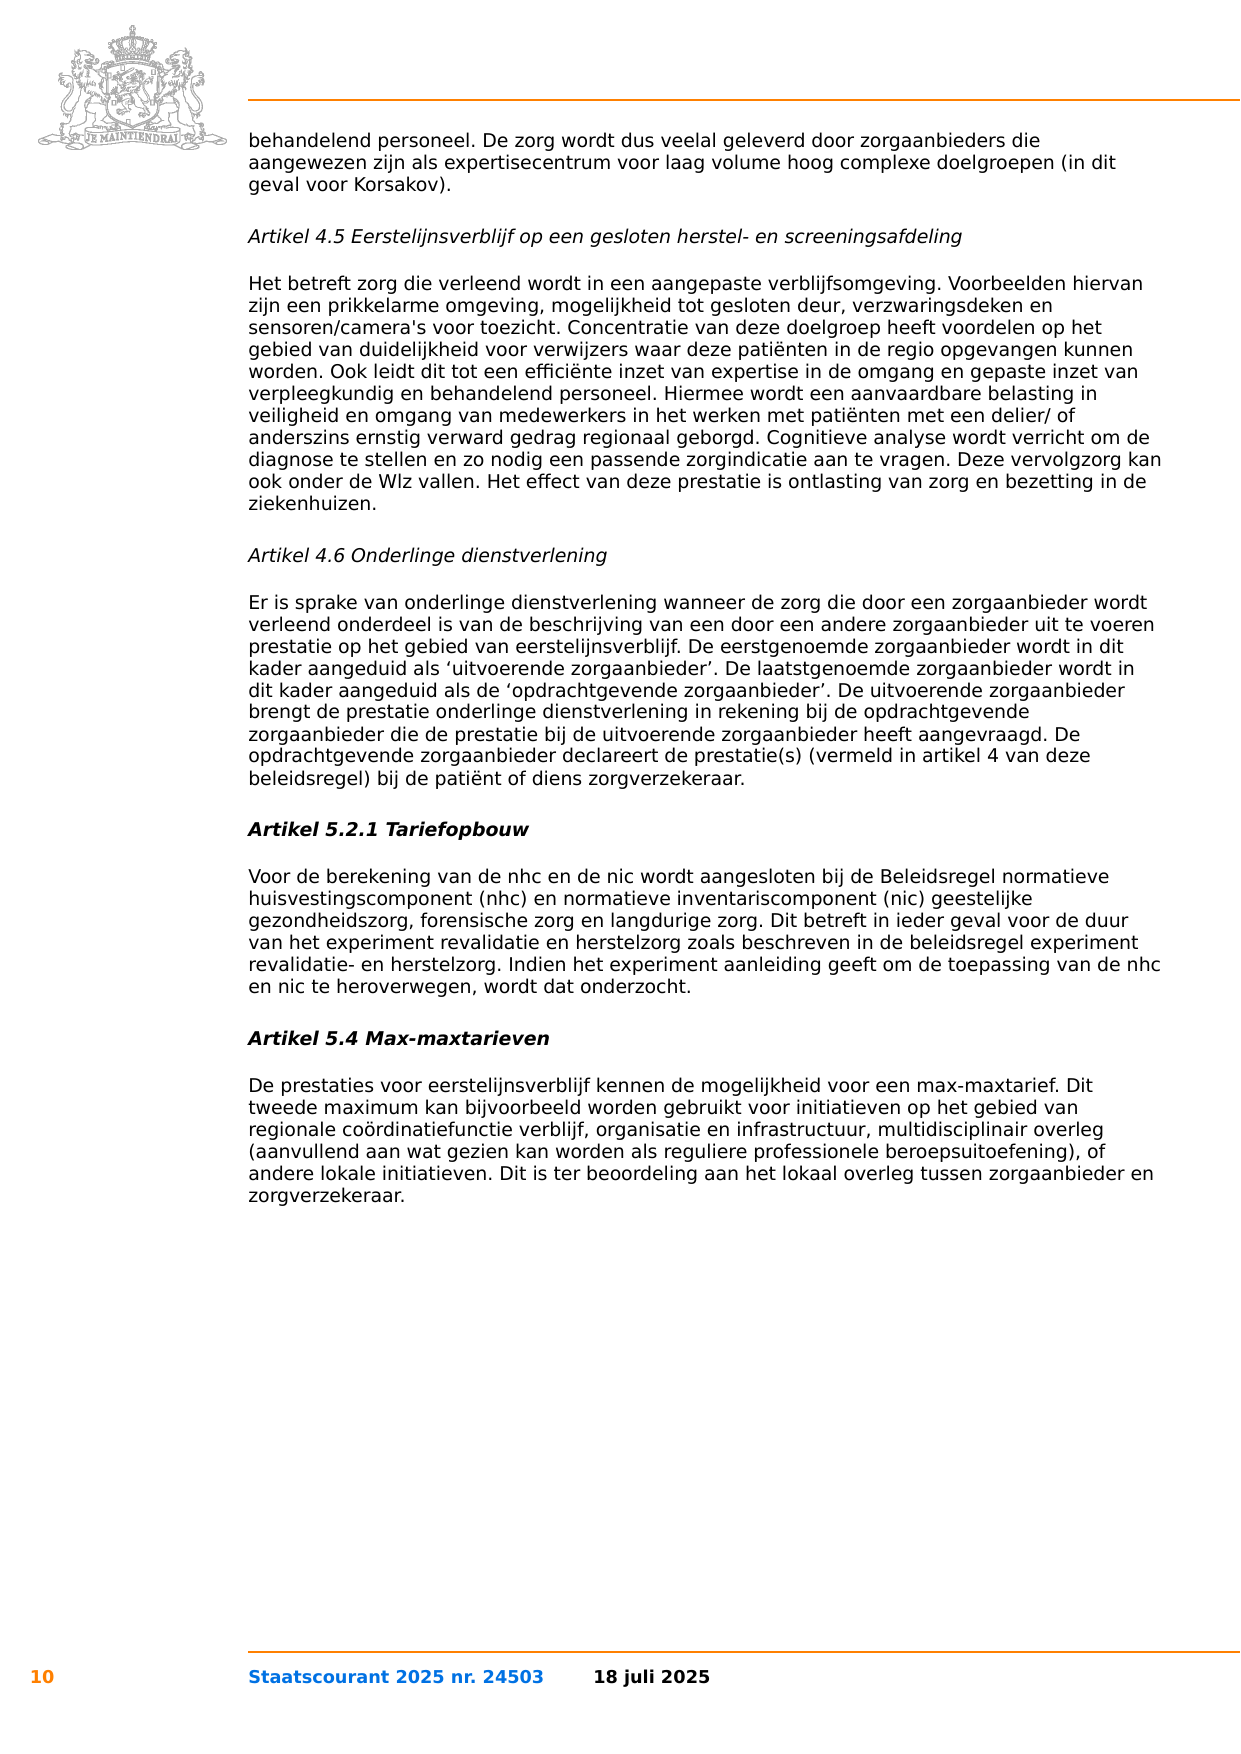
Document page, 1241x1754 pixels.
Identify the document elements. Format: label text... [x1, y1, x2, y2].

subtitle Artikel 5.4 Max-maxtarieven [248, 1028, 1163, 1050]
subtitle Artikel 4.6 Onderlinge dienstverlening [248, 544, 1163, 567]
text De prestaties voor eerstelijnsverblijf kennen de mogelijkheid voor een max-maxtarief. Dit tweede maximum kan bijvoorbeeld worden gebruikt voor initiatieven op het gebied van regionale coördinatiefunctie verblijf, organisatie en infrastructuur, multidisciplinair overleg (aanvullend aan wat gezien kan worden als reguliere professionele beroepsuitoefening), of andere lokale initiatieven. Dit is ter beoordeling aan het lokaal overleg tussen zorgaanbieder en zorgverzekeraar. [248, 1075, 1163, 1207]
text Er is sprake van onderlinge dienstverlening wanneer de zorg die door een zorgaanbieder wordt verleend onderdeel is van de beschrijving van een door een andere zorgaanbieder uit te voeren prestatie op het gebied van eerstelijnsverblijf. De eerstgenoemde zorgaanbieder wordt in dit kader aangeduid als ‘uitvoerende zorgaanbieder’. De laatstgenoemde zorgaanbieder wordt in dit kader aangeduid als de ‘opdrachtgevende zorgaanbieder’. De uitvoerende zorgaanbieder brengt de prestatie onderlinge dienstverlening in rekening bij de opdrachtgevende zorgaanbieder die de prestatie bij de uitvoerende zorgaanbieder heeft aangevraagd. De opdrachtgevende zorgaanbieder declareert de prestatie(s) (vermeld in artikel 4 van deze beleidsregel) bij de patiënt of diens zorgverzekeraar. [248, 592, 1163, 789]
text Voor de berekening van de nhc en de nic wordt aangesloten bij de Beleidsregel normatieve huisvestingscomponent (nhc) en normatieve inventariscomponent (nic) geestelijke gezondheidszorg, forensische zorg en langdurige zorg. Dit betreft in ieder geval voor de duur van het experiment revalidatie en herstelzorg zoals beschreven in de beleidsregel experiment revalidatie- en herstelzorg. Indien het experiment aanleiding geeft om de toepassing van de nhc en nic te heroverwegen, wordt dat onderzocht. [248, 866, 1163, 998]
picture [38, 25, 227, 150]
text Het betreft zorg die verleend wordt in een aangepaste verblijfsomgeving. Voorbeelden hiervan zijn een prikkelarme omgeving, mogelijkheid tot gesloten deur, verzwaringsdeken en sensoren/camera's voor toezicht. Concentratie van deze doelgroep heeft voordelen op het gebied van duidelijkheid voor verwijzers waar deze patiënten in de regio opgevangen kunnen worden. Ook leidt dit tot een efficiënte inzet van expertise in de omgang en gepaste inzet van verpleegkundig en behandelend personeel. Hiermee wordt een aanvaardbare belasting in veiligheid en omgang van medewerkers in het werken met patiënten met een delier/ of anderszins ernstig verward gedrag regionaal geborgd. Cognitieve analyse wordt verricht om de diagnose te stellen en zo nodig een passende zorgindicatie aan te vragen. Deze vervolgzorg kan ook onder de Wlz vallen. Het effect van deze prestatie is ontlasting van zorg en bezetting in de ziekenhuizen. [248, 273, 1163, 514]
text behandelend personeel. De zorg wordt dus veelal geleverd door zorgaanbieders die aangewezen zijn als expertisecentrum voor laag volume hoog complexe doelgroepen (in dit geval voor Korsakov). [248, 130, 1163, 196]
subtitle Artikel 4.5 Eerstelijnsverblijf op een gesloten herstel- en screeningsafdeling [248, 226, 1163, 248]
subtitle Artikel 5.2.1 Tariefopbouw [248, 819, 1163, 841]
